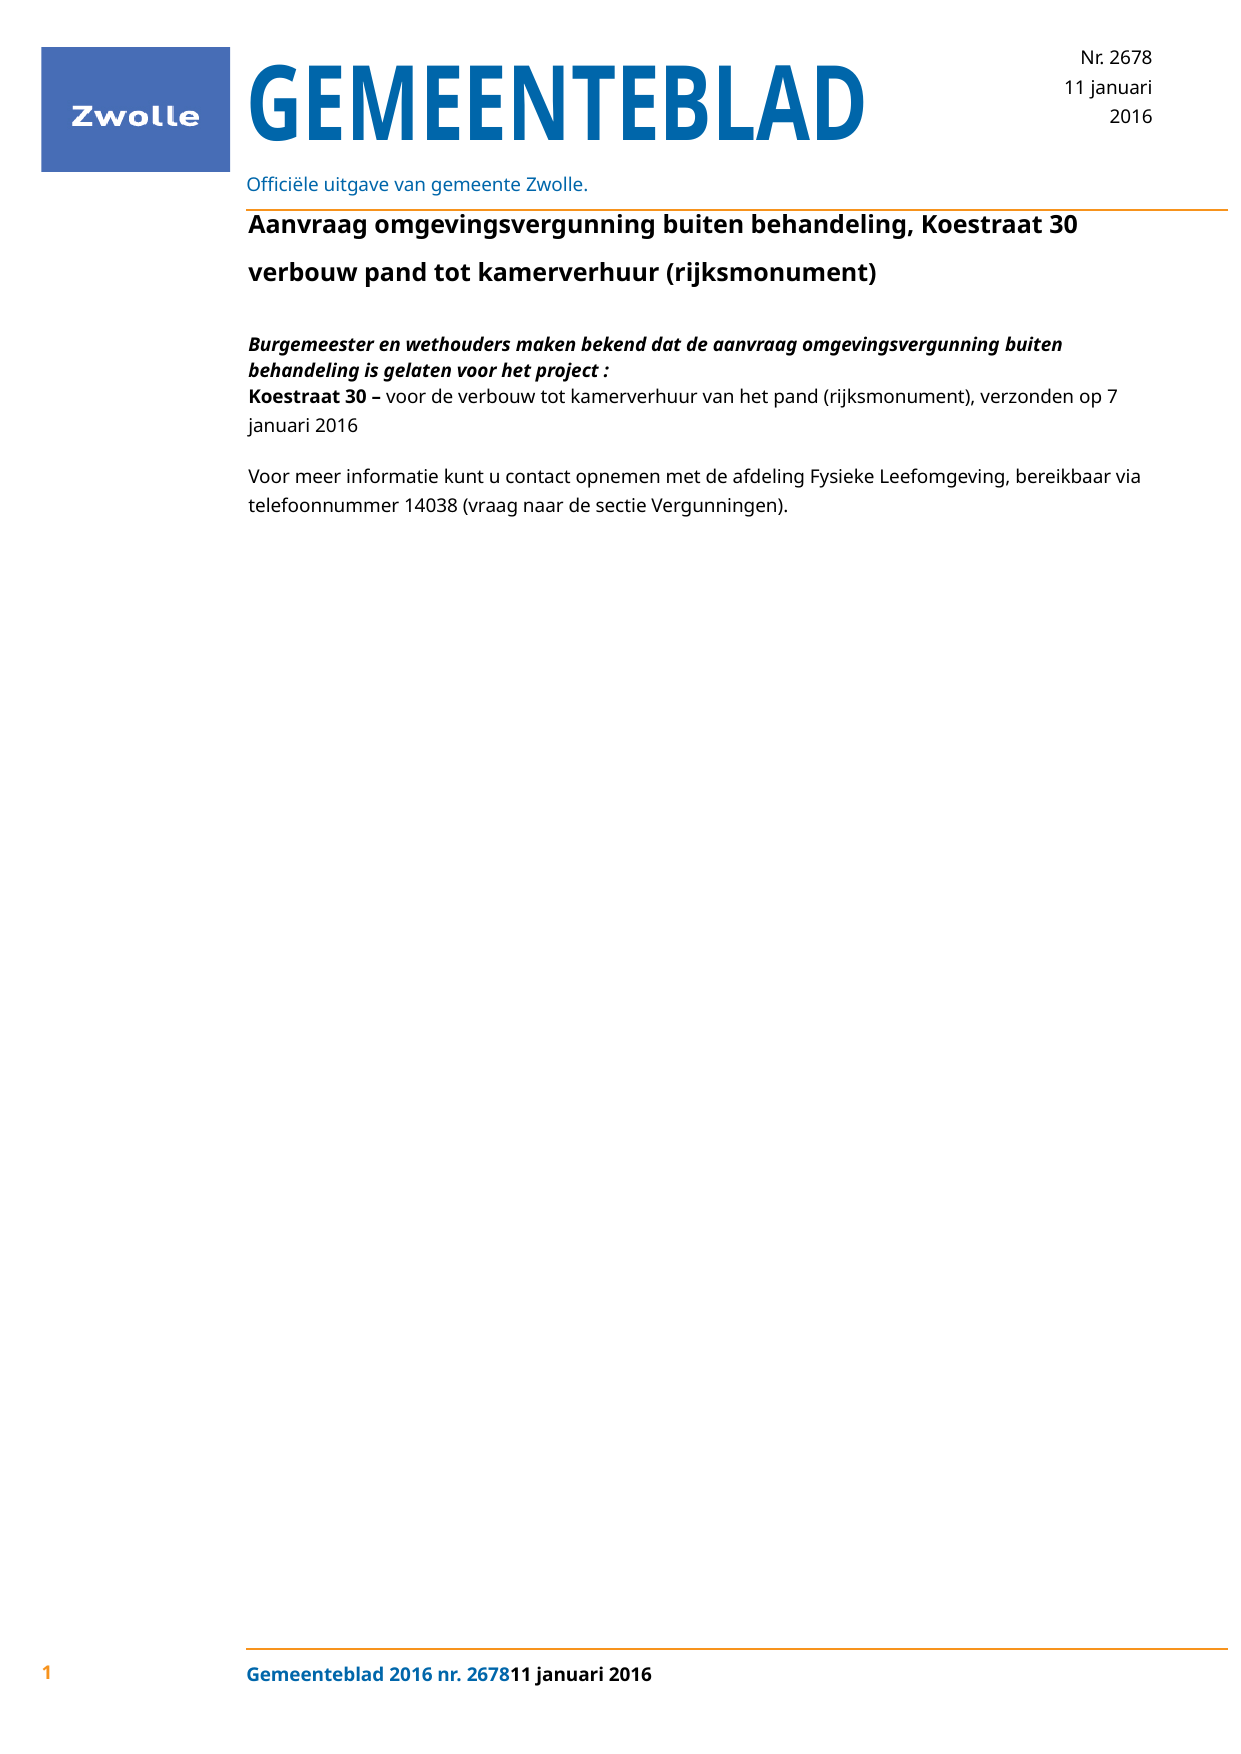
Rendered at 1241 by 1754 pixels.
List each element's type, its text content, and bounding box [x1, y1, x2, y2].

text Burgemeester en wethouders maken bekend dat de aanvraag omgevingsvergunning buiten behandeling is gelaten voor het project : [248, 331, 1152, 383]
text Voor meer informatie kunt u contact opnemen met de afdeling Fysieke Leefomgeving, bereikbaar via telefoonnummer 14038 (vraag naar de sectie Vergunningen). [248, 463, 1152, 518]
text Koestraat 30 – voor de verbouw tot kamerverhuur van het pand (rijksmonument), verzonden op 7 januari 2016 [248, 383, 1152, 438]
picture [41, 47, 231, 172]
text Aanvraag omgevingsvergunning buiten behandeling, Koestraat 30 verbouw pand tot kamerverhuur (rijksmonument) [248, 211, 1152, 288]
